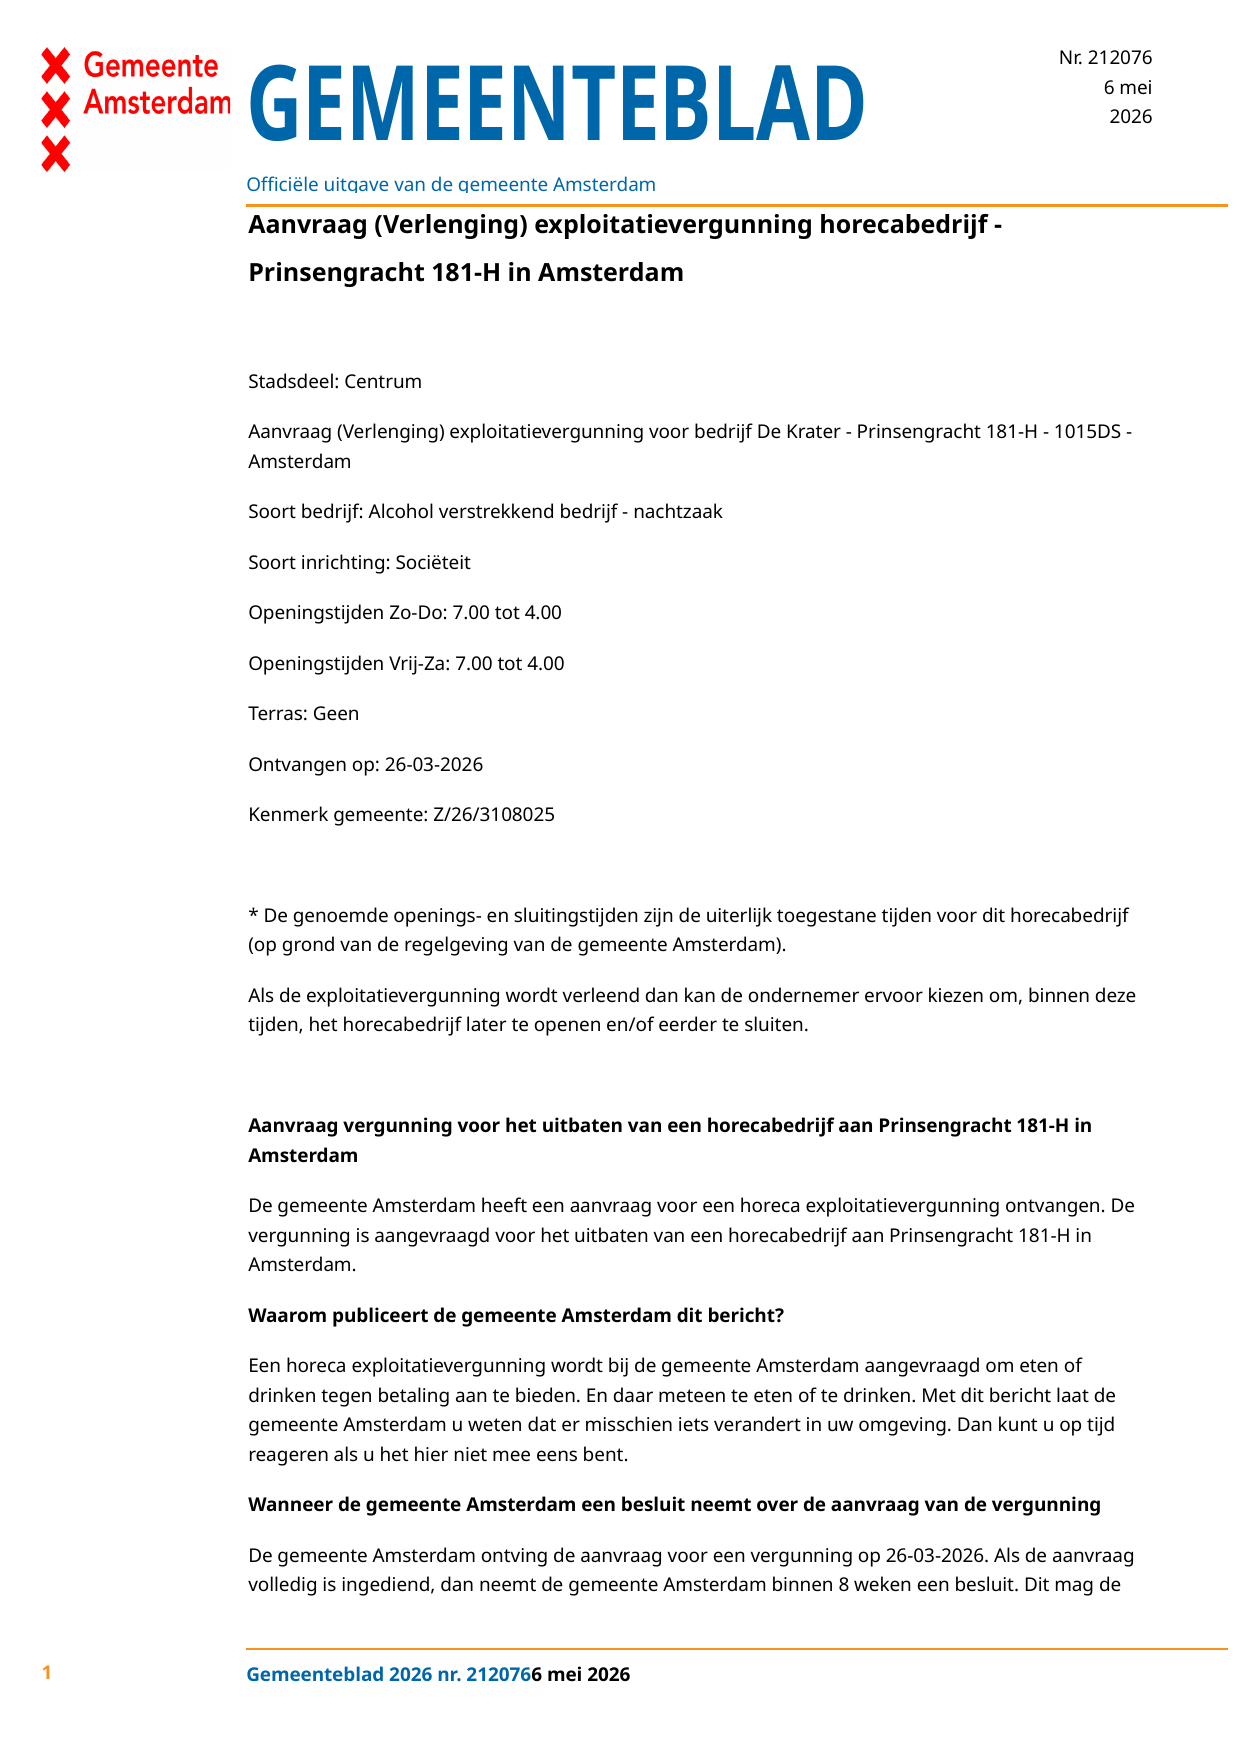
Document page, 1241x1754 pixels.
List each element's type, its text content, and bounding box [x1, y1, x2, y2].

text Openingstijden Vrij-Za: 7.00 tot 4.00 [248, 650, 1152, 676]
text Soort inrichting: Sociëteit [248, 549, 1152, 575]
text Als de exploitatievergunning wordt verleend dan kan de ondernemer ervoor kiezen om, binnen deze tijden, het horecabedrijf later te openen en/of eerder te sluiten. [248, 982, 1152, 1037]
text Wanneer de gemeente Amsterdam een besluit neemt over de aanvraag van de vergunning [248, 1492, 1152, 1517]
text Openingstijden Zo-Do: 7.00 tot 4.00 [248, 599, 1152, 625]
text Aanvraag vergunning voor het uitbaten van een horecabedrijf aan Prinsengracht 181-H in Amsterdam [248, 1112, 1152, 1168]
text Een horeca exploitatievergunning wordt bij de gemeente Amsterdam aangevraagd om eten of drinken tegen betaling aan te bieden. En daar meteen te eten of te drinken. Met dit bericht laat de gemeente Amsterdam u weten dat er misschien iets verandert in uw omgeving. Dan kunt u op tijd reageren als u het hier niet mee eens bent. [248, 1352, 1152, 1467]
text Kenmerk gemeente: Z/26/3108025 [248, 801, 1152, 827]
text De gemeente Amsterdam heeft een aanvraag voor een horeca exploitatievergunning ontvangen. De vergunning is aangevraagd voor het uitbaten van een horecabedrijf aan Prinsengracht 181-H in Amsterdam. [248, 1192, 1152, 1277]
text * De genoemde openings- en sluitingstijden zijn de uiterlijk toegestane tijden voor dit horecabedrijf (op grond van de regelgeving van de gemeente Amsterdam). [248, 902, 1152, 957]
text Aanvraag (Verlenging) exploitatievergunning voor bedrijf De Krater - Prinsengracht 181-H - 1015DS - Amsterdam [248, 419, 1152, 474]
text Aanvraag (Verlenging) exploitatievergunning horecabedrijf - Prinsengracht 181-H in Amsterdam [248, 207, 1152, 288]
text Stadsdeel: Centrum [248, 368, 1152, 394]
text Terras: Geen [248, 700, 1152, 726]
picture [41, 47, 231, 172]
text De gemeente Amsterdam ontving de aanvraag voor een vergunning op 26-03-2026. Als de aanvraag volledig is ingediend, dan neemt de gemeente Amsterdam binnen 8 weken een besluit. Dit mag de [248, 1542, 1152, 1597]
text Ontvangen op: 26-03-2026 [248, 751, 1152, 777]
text Waarom publiceert de gemeente Amsterdam dit bericht? [248, 1302, 1152, 1328]
text Soort bedrijf: Alcohol verstrekkend bedrijf - nachtzaak [248, 499, 1152, 524]
